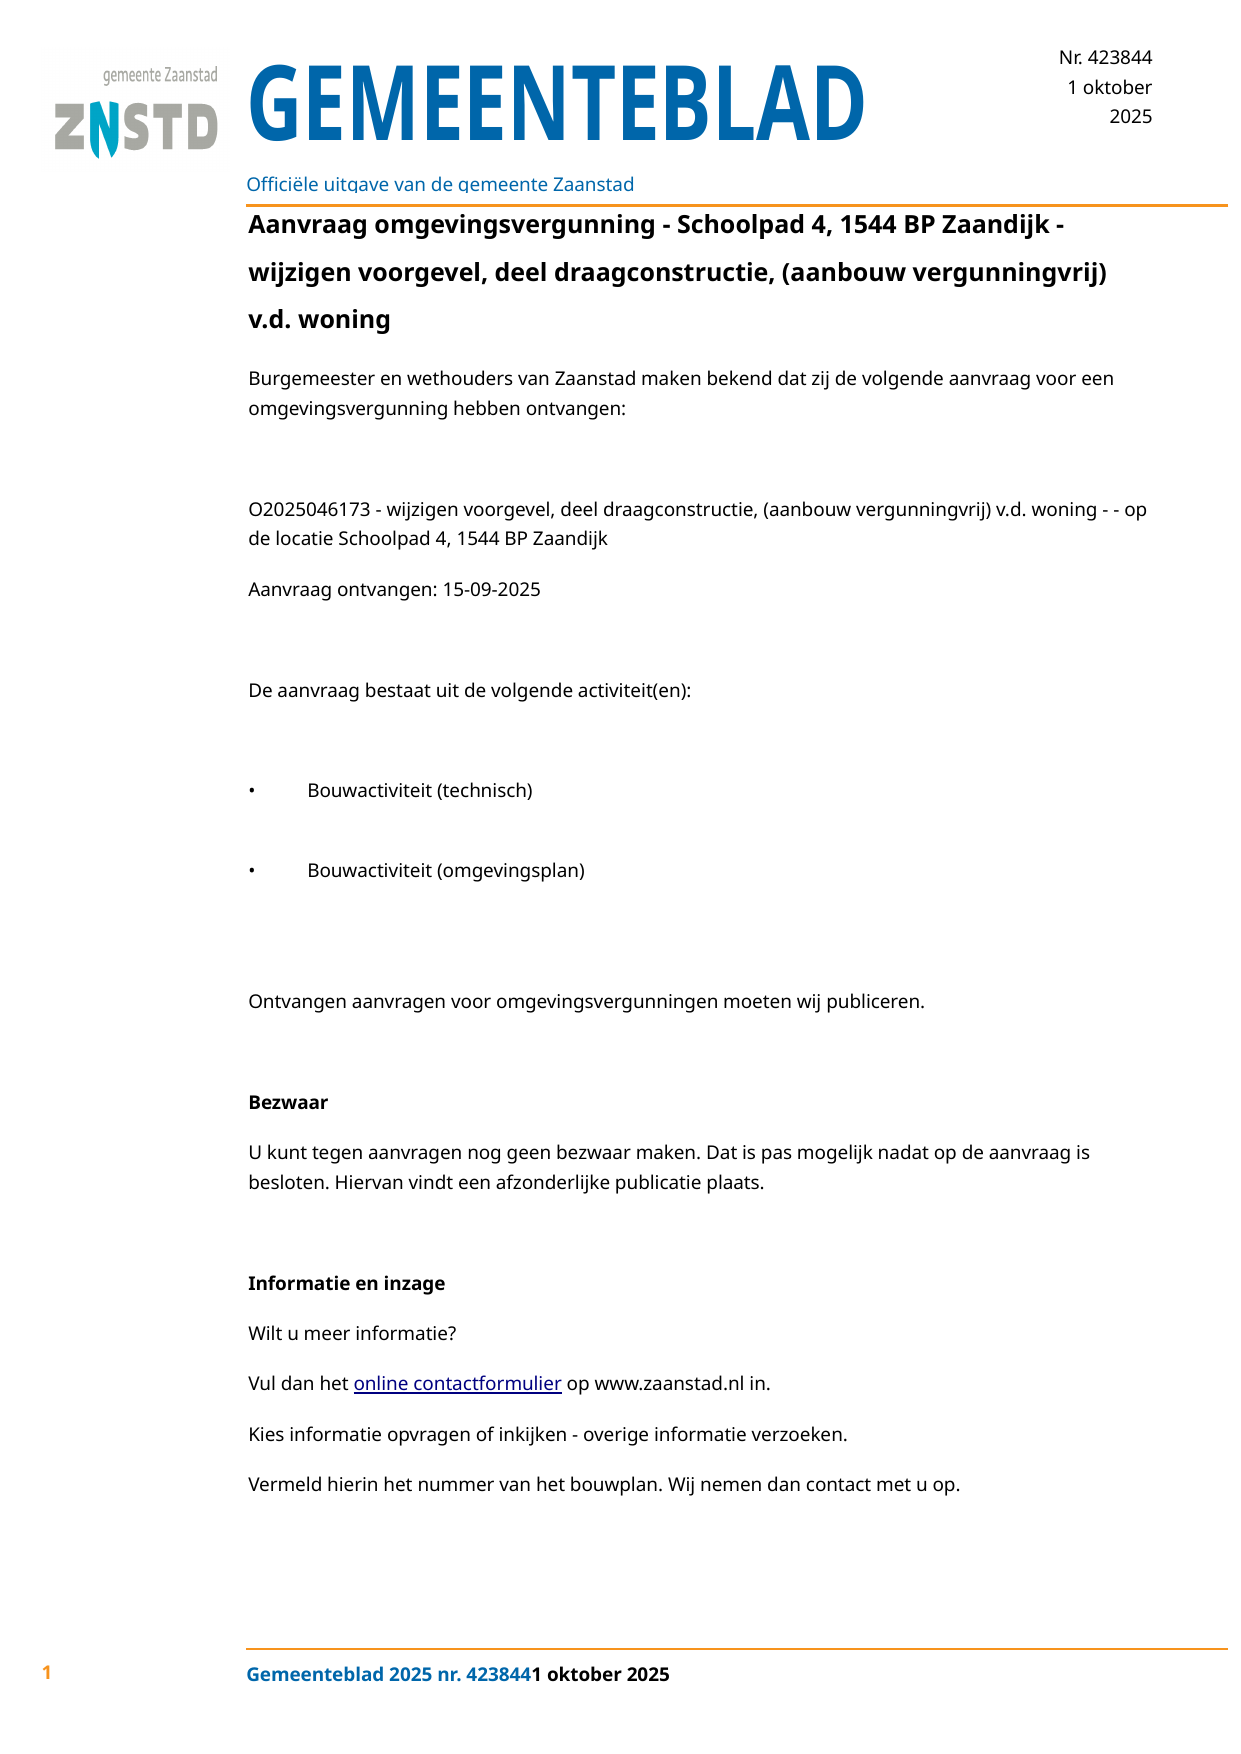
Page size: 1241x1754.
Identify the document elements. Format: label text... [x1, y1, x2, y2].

list Bouwactiviteit (omgevingsplan) [248, 858, 1152, 883]
text Vermeld hierin het nummer van het bouwplan. Wij nemen dan contact met u op. [248, 1471, 1152, 1497]
text De aanvraag bestaat uit de volgende activiteit(en): [248, 677, 1152, 702]
text Vul dan het online contactformulier op www.zaanstad.nl in. [248, 1371, 1152, 1396]
text Aanvraag omgevingsvergunning - Schoolpad 4, 1544 BP Zaandijk - wijzigen voorgevel, deel draagconstructie, (aanbouw vergunningvrij) v.d. woning [248, 207, 1152, 336]
text Burgemeester en wethouders van Zaanstad maken bekend dat zij de volgende aanvraag voor een omgevingsvergunning hebben ontvangen: [248, 366, 1152, 421]
picture [41, 47, 231, 172]
text Kies informatie opvragen of inkijken - overige informatie verzoeken. [248, 1421, 1152, 1447]
text Wilt u meer informatie? [248, 1320, 1152, 1346]
text Informatie en inzage [248, 1270, 1152, 1295]
text Aanvraag ontvangen: 15-09-2025 [248, 576, 1152, 602]
list Bouwactiviteit (technisch) [248, 778, 1152, 803]
text U kunt tegen aanvragen nog geen bezwaar maken. Dat is pas mogelijk nadat op de aanvraag is besloten. Hiervan vindt een afzonderlijke publicatie plaats. [248, 1139, 1152, 1194]
text Bezwaar [248, 1089, 1152, 1114]
text Ontvangen aanvragen voor omgevingsvergunningen moeten wij publiceren. [248, 988, 1152, 1014]
text O2025046173 - wijzigen voorgevel, deel draagconstructie, (aanbouw vergunningvrij) v.d. woning - - op de locatie Schoolpad 4, 1544 BP Zaandijk [248, 496, 1152, 551]
